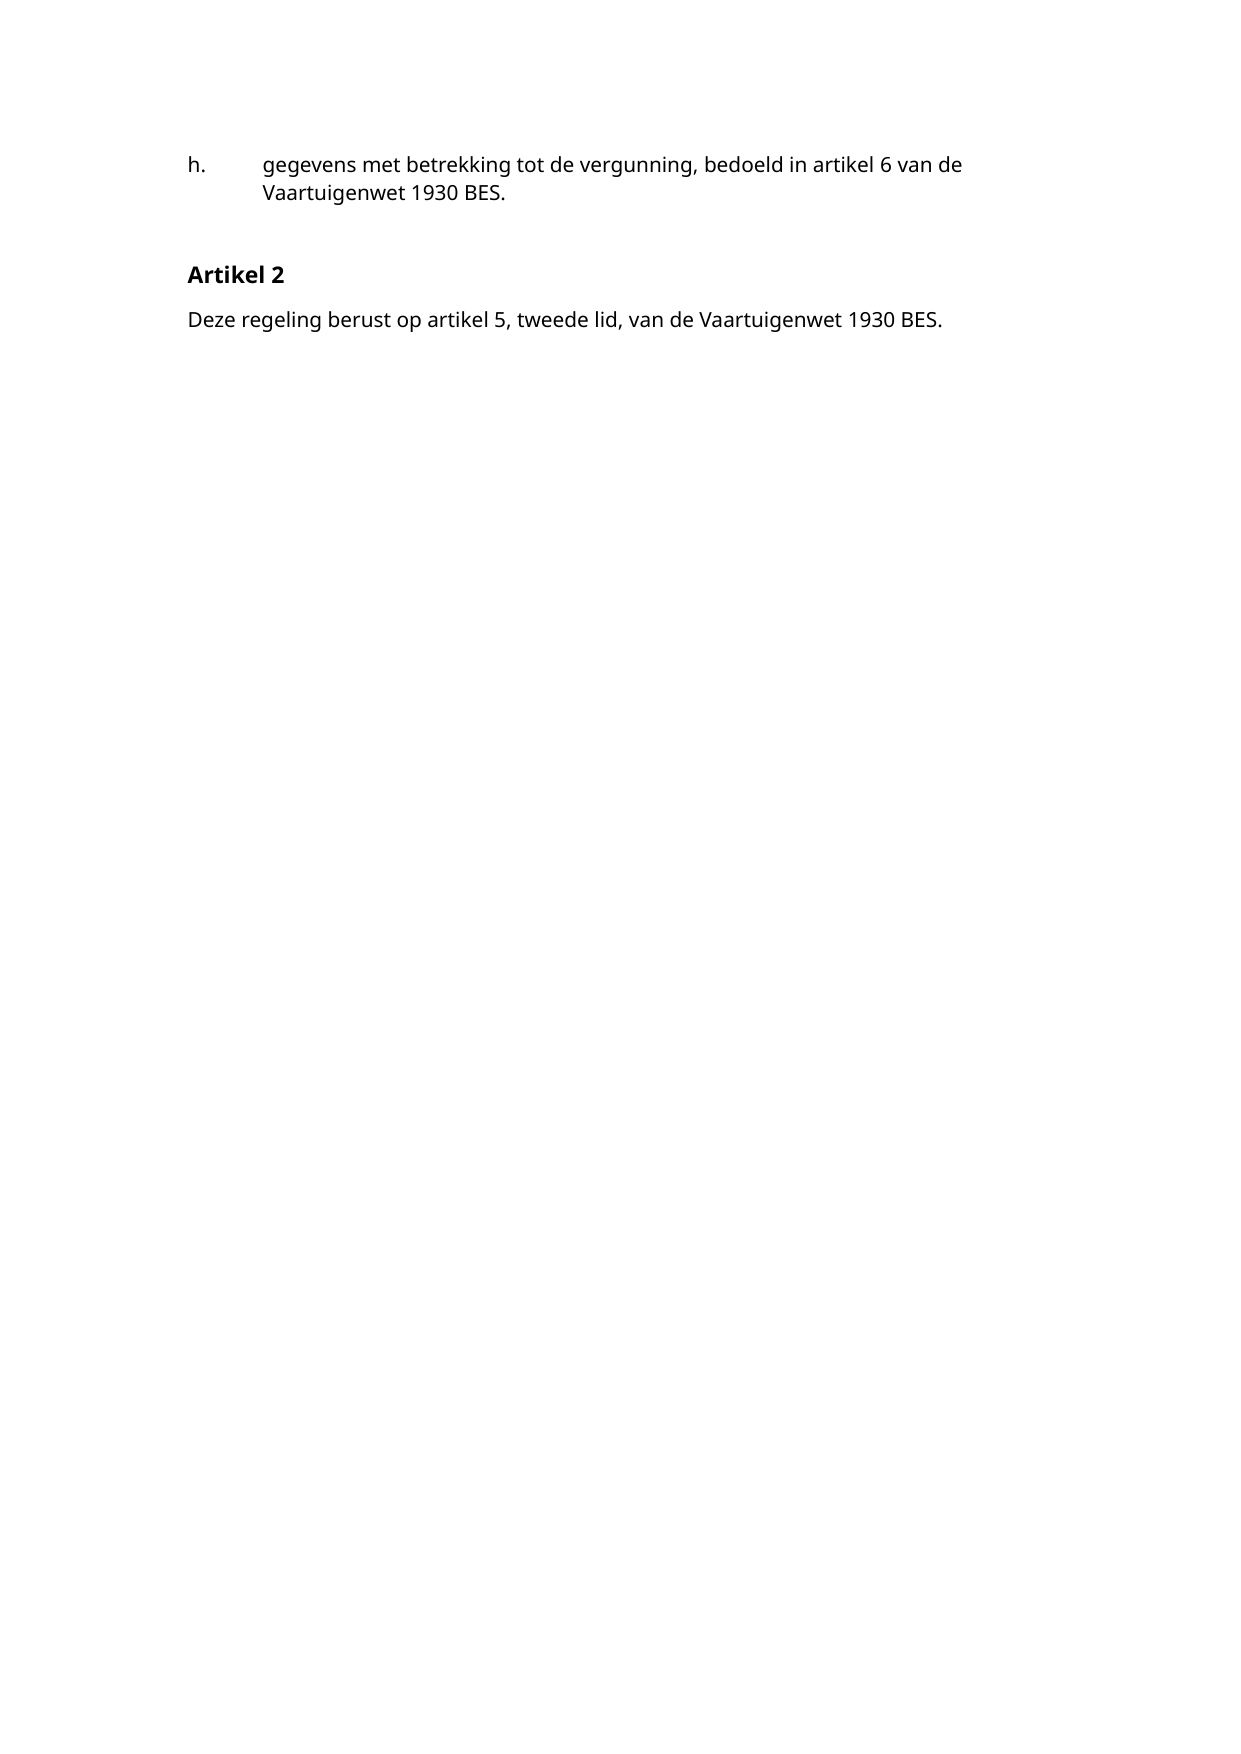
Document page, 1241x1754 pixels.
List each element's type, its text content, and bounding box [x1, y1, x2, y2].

subtitle Artikel 2 [187, 259, 1053, 291]
text Deze regeling berust op artikel 5, tweede lid, van de Vaartuigenwet 1930 BES. [187, 306, 1053, 334]
list gegevens met betrekking tot de vergunning, bedoeld in artikel 6 van de Vaartuigenwet 1930 BES. [187, 150, 1053, 207]
